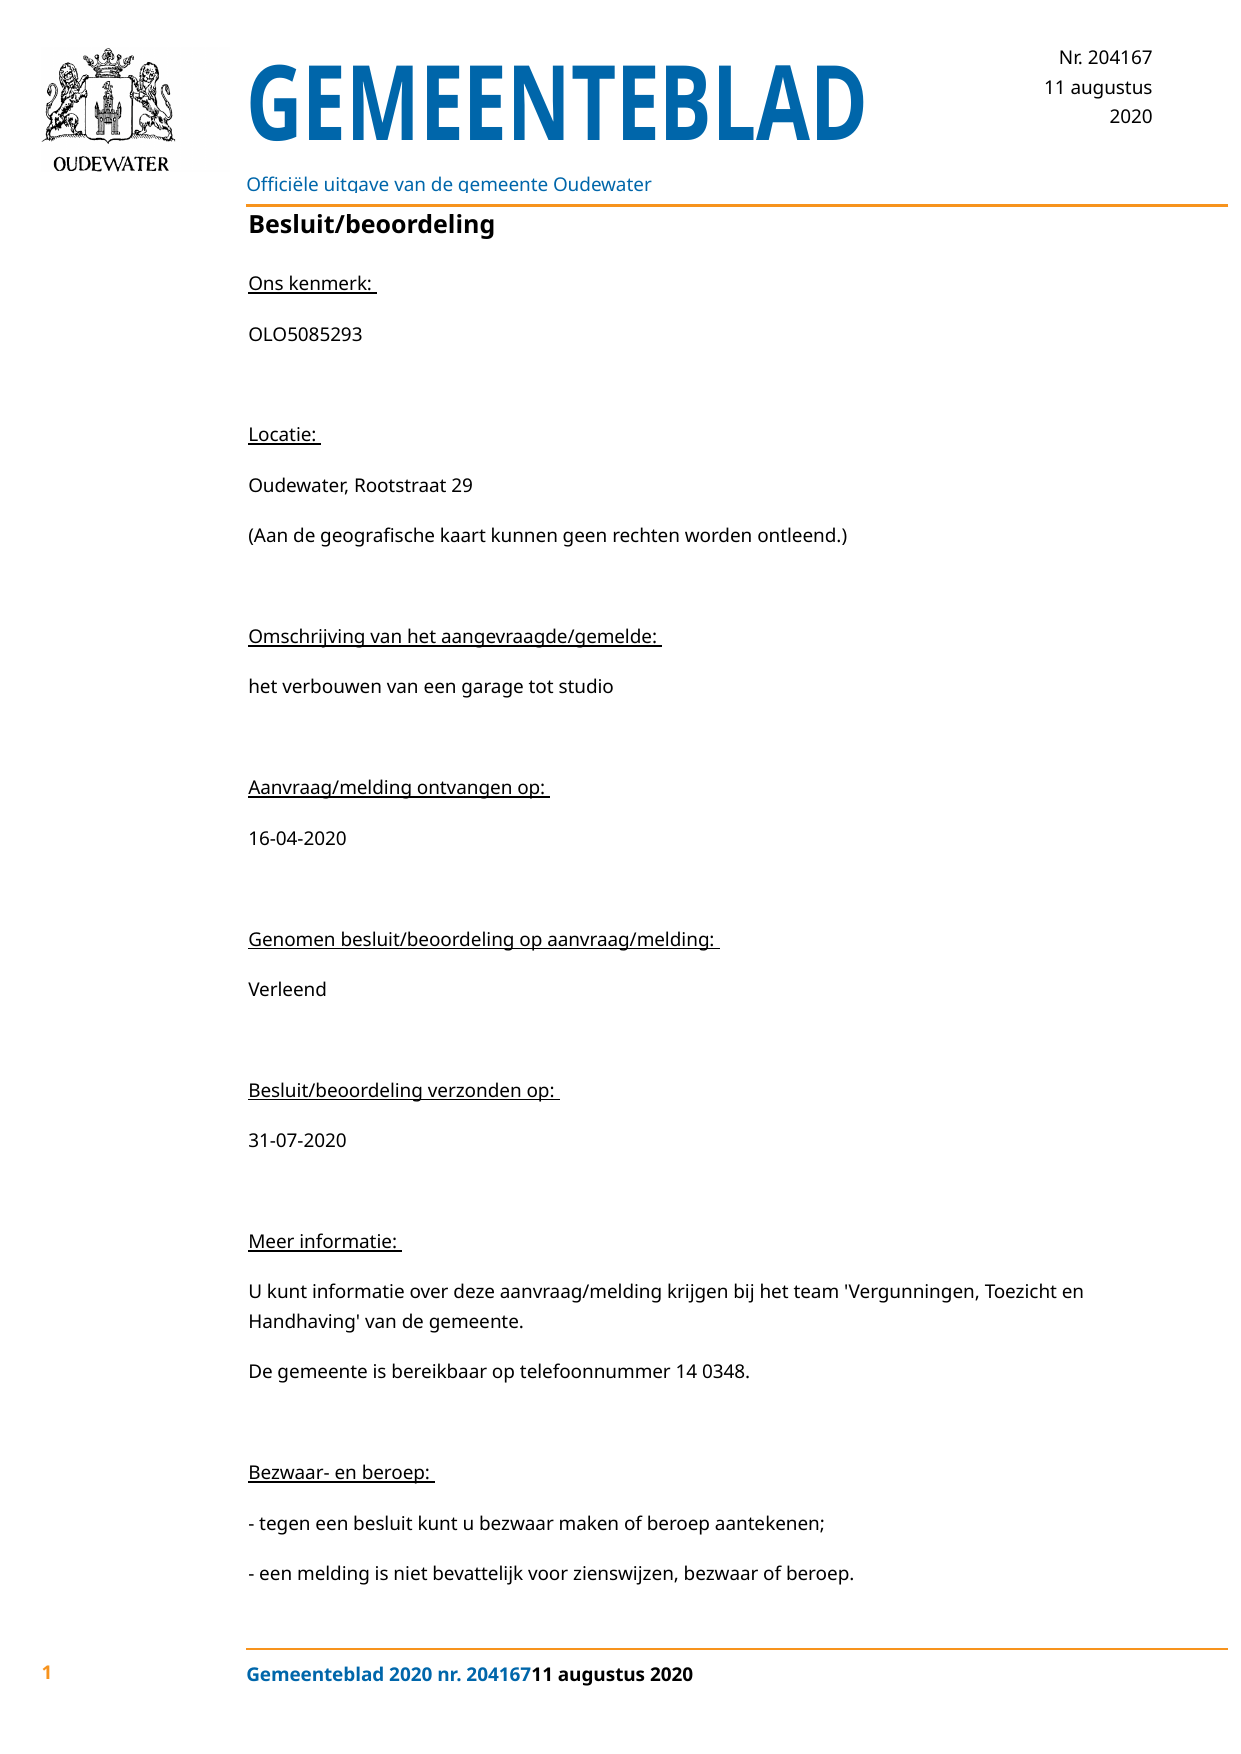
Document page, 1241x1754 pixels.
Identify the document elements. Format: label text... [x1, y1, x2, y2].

text Aanvraag/melding ontvangen op: [248, 774, 1152, 800]
text Bezwaar- en beroep: [248, 1459, 1152, 1485]
text Genomen besluit/beoordeling op aanvraag/melding: [248, 926, 1152, 951]
text Oudewater, Rootstraat 29 [248, 472, 1152, 498]
text (Aan de geografische kaart kunnen geen rechten worden ontleend.) [248, 522, 1152, 548]
text U kunt informatie over deze aanvraag/melding krijgen bij het team 'Vergunningen, Toezicht en Handhaving' van de gemeente. [248, 1279, 1152, 1334]
text OLO5085293 [248, 321, 1152, 346]
text De gemeente is bereikbaar op telefoonnummer 14 0348. [248, 1359, 1152, 1384]
text Besluit/beoordeling [248, 207, 1152, 241]
text - een melding is niet bevattelijk voor zienswijzen, bezwaar of beroep. [248, 1560, 1152, 1586]
text Locatie: [248, 422, 1152, 447]
picture [41, 47, 231, 172]
text Meer informatie: [248, 1228, 1152, 1254]
text 31-07-2020 [248, 1127, 1152, 1153]
text - tegen een besluit kunt u bezwaar maken of beroep aantekenen; [248, 1510, 1152, 1536]
text het verbouwen van een garage tot studio [248, 674, 1152, 699]
text Ons kenmerk: [248, 270, 1152, 296]
text Verleend [248, 976, 1152, 1002]
text Besluit/beoordeling verzonden op: [248, 1077, 1152, 1103]
text 16-04-2020 [248, 825, 1152, 851]
text Omschrijving van het aangevraagde/gemelde: [248, 623, 1152, 649]
